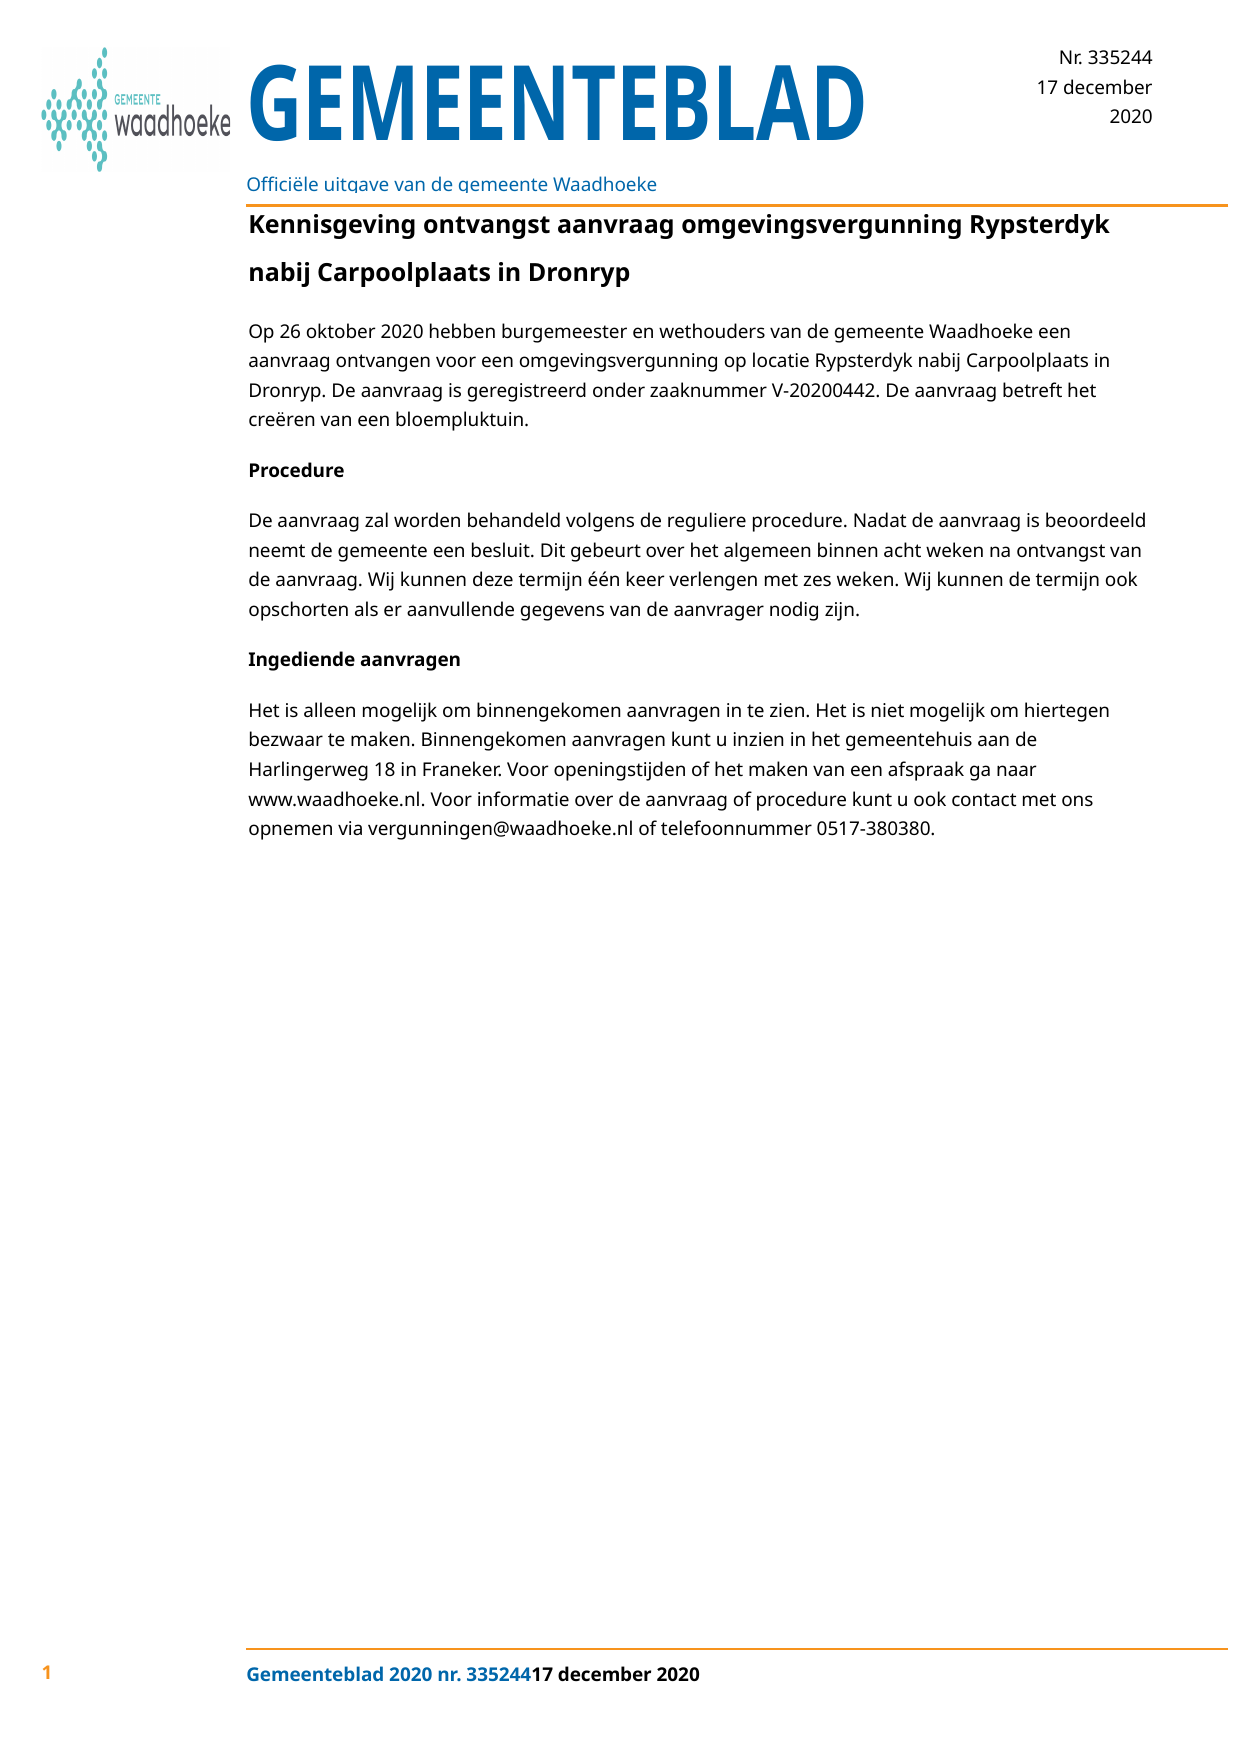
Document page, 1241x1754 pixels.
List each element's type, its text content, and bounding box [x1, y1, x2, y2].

text Het is alleen mogelijk om binnengekomen aanvragen in te zien. Het is niet mogelijk om hiertegen bezwaar te maken. Binnengekomen aanvragen kunt u inzien in het gemeentehuis aan de Harlingerweg 18 in Franeker. Voor openingstijden of het maken van een afspraak ga naar www.waadhoeke.nl. Voor informatie over de aanvraag of procedure kunt u ook contact met ons opnemen via vergunningen@waadhoeke.nl of telefoonnummer 0517-380380. [248, 697, 1152, 841]
text Ingediende aanvragen [248, 647, 1152, 672]
text Op 26 oktober 2020 hebben burgemeester en wethouders van de gemeente Waadhoeke een aanvraag ontvangen voor een omgevingsvergunning op locatie Rypsterdyk nabij Carpoolplaats in Dronryp. De aanvraag is geregistreerd onder zaaknummer V-20200442. De aanvraag betreft het creëren van een bloempluktuin. [248, 318, 1152, 432]
text Kennisgeving ontvangst aanvraag omgevingsvergunning Rypsterdyk nabij Carpoolplaats in Dronryp [248, 207, 1152, 288]
picture [41, 47, 231, 172]
text Procedure [248, 457, 1152, 483]
text De aanvraag zal worden behandeld volgens de reguliere procedure. Nadat de aanvraag is beoordeeld neemt de gemeente een besluit. Dit gebeurt over het algemeen binnen acht weken na ontvangst van de aanvraag. Wij kunnen deze termijn één keer verlengen met zes weken. Wij kunnen de termijn ook opschorten als er aanvullende gegevens van de aanvrager nodig zijn. [248, 507, 1152, 622]
